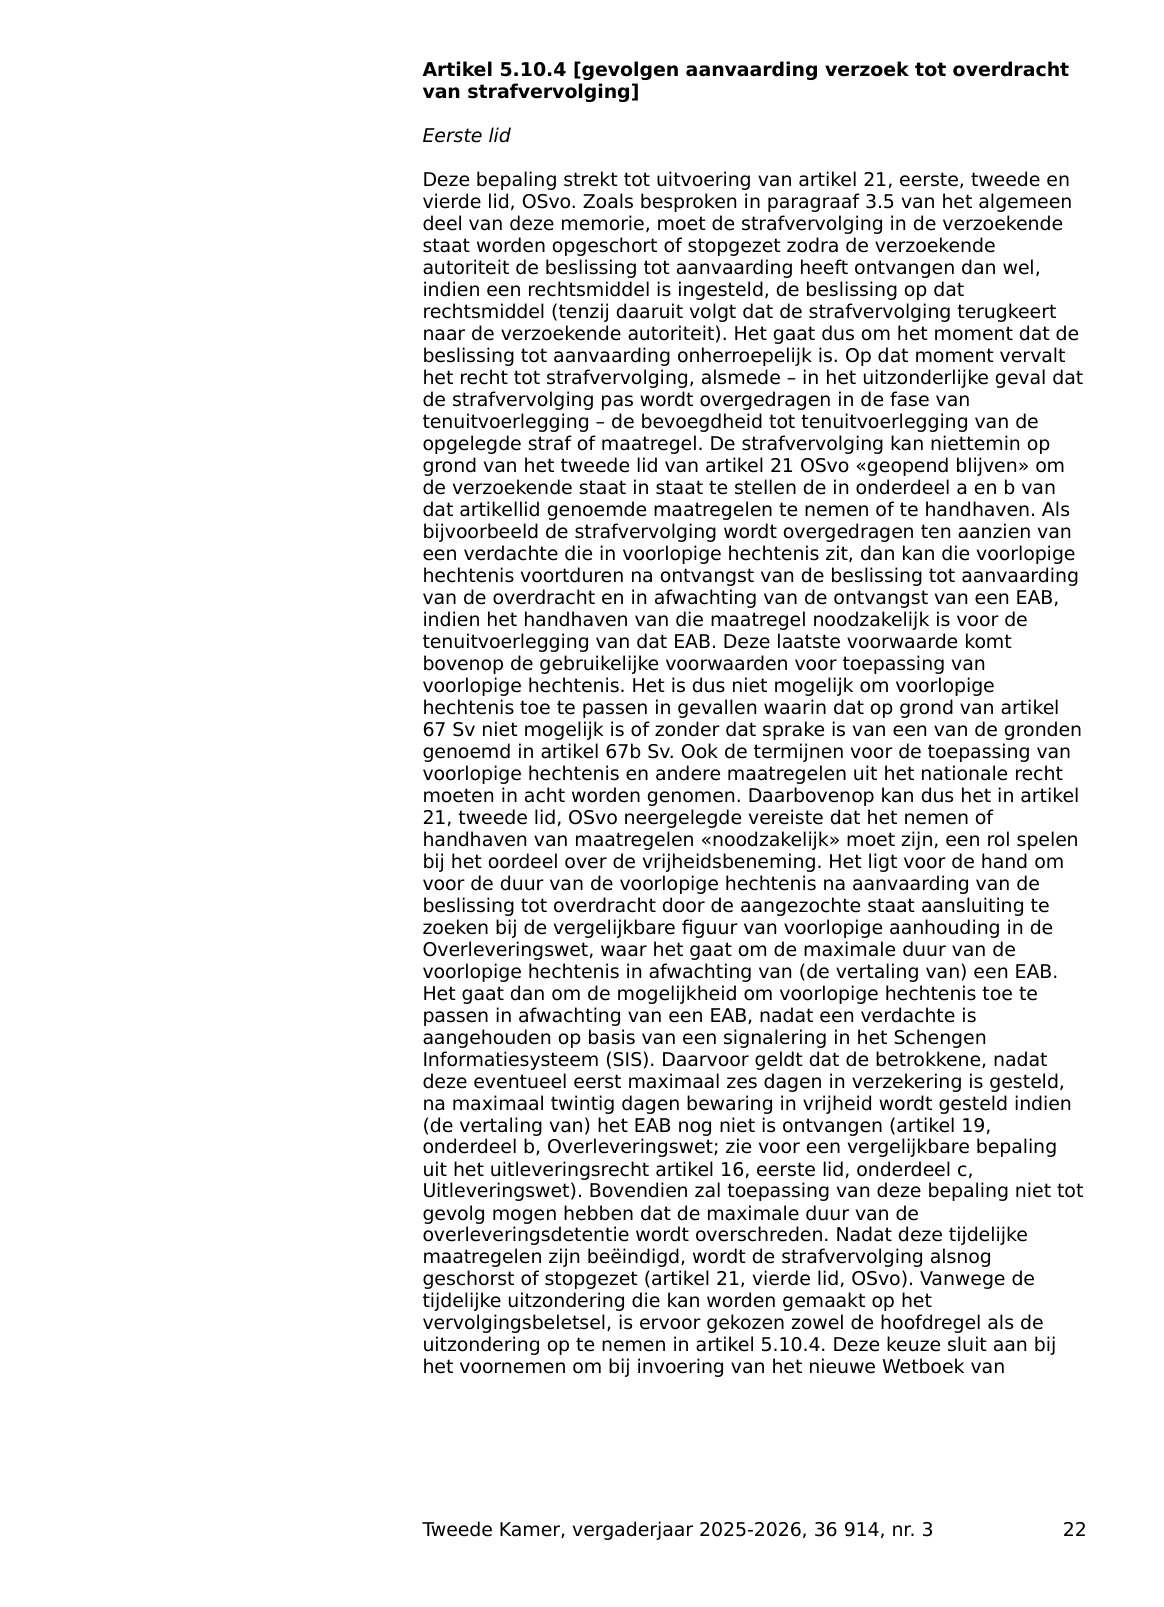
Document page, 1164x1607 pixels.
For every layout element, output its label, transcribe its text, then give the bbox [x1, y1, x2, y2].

subtitle Artikel 5.10.4 [gevolgen aanvaarding verzoek tot overdracht van strafvervolging] [422, 59, 1087, 103]
text Deze bepaling strekt tot uitvoering van artikel 21, eerste, tweede en vierde lid, OSvo. Zoals besproken in paragraaf 3.5 van het algemeen deel van deze memorie, moet de strafvervolging in de verzoekende staat worden opgeschort of stopgezet zodra de verzoekende autoriteit de beslissing tot aanvaarding heeft ontvangen dan wel, indien een rechtsmiddel is ingesteld, de beslissing op dat rechtsmiddel (tenzij daaruit volgt dat de strafvervolging terugkeert naar de verzoekende autoriteit). Het gaat dus om het moment dat de beslissing tot aanvaarding onherroepelijk is. Op dat moment vervalt het recht tot strafvervolging, alsmede – in het uitzonderlijke geval dat de strafvervolging pas wordt overgedragen in de fase van tenuitvoerlegging – de bevoegdheid tot tenuitvoerlegging van de opgelegde straf of maatregel. De strafvervolging kan niettemin op grond van het tweede lid van artikel 21 OSvo «geopend blijven» om de verzoekende staat in staat te stellen de in onderdeel a en b van dat artikellid genoemde maatregelen te nemen of te handhaven. Als bijvoorbeeld de strafvervolging wordt overgedragen ten aanzien van een verdachte die in voorlopige hechtenis zit, dan kan die voorlopige hechtenis voortduren na ontvangst van de beslissing tot aanvaarding van de overdracht en in afwachting van de ontvangst van een EAB, indien het handhaven van die maatregel noodzakelijk is voor de tenuitvoerlegging van dat EAB. Deze laatste voorwaarde komt bovenop de gebruikelijke voorwaarden voor toepassing van voorlopige hechtenis. Het is dus niet mogelijk om voorlopige hechtenis toe te passen in gevallen waarin dat op grond van artikel 67 Sv niet mogelijk is of zonder dat sprake is van een van de gronden genoemd in artikel 67b Sv. Ook de termijnen voor de toepassing van voorlopige hechtenis en andere maatregelen uit het nationale recht moeten in acht worden genomen. Daarbovenop kan dus het in artikel 21, tweede lid, OSvo neergelegde vereiste dat het nemen of handhaven van maatregelen «noodzakelijk» moet zijn, een rol spelen bij het oordeel over de vrijheidsbeneming. Het ligt voor de hand om voor de duur van de voorlopige hechtenis na aanvaarding van de beslissing tot overdracht door de aangezochte staat aansluiting te zoeken bij de vergelijkbare figuur van voorlopige aanhouding in de Overleveringswet, waar het gaat om de maximale duur van de voorlopige hechtenis in afwachting van (de vertaling van) een EAB. Het gaat dan om de mogelijkheid om voorlopige hechtenis toe te passen in afwachting van een EAB, nadat een verdachte is aangehouden op basis van een signalering in het Schengen Informatiesysteem (SIS). Daarvoor geldt dat de betrokkene, nadat deze eventueel eerst maximaal zes dagen in verzekering is gesteld, na maximaal twintig dagen bewaring in vrijheid wordt gesteld indien (de vertaling van) het EAB nog niet is ontvangen (artikel 19, onderdeel b, Overleveringswet; zie voor een vergelijkbare bepaling uit het uitleveringsrecht artikel 16, eerste lid, onderdeel c, Uitleveringswet). Bovendien zal toepassing van deze bepaling niet tot gevolg mogen hebben dat de maximale duur van de overleveringsdetentie wordt overschreden. Nadat deze tijdelijke maatregelen zijn beëindigd, wordt de strafvervolging alsnog geschorst of stopgezet (artikel 21, vierde lid, OSvo). Vanwege de tijdelijke uitzondering die kan worden gemaakt op het vervolgingsbeletsel, is ervoor gekozen zowel de hoofdregel als de uitzondering op te nemen in artikel 5.10.4. Deze keuze sluit aan bij het voornemen om bij invoering van het nieuwe Wetboek van [422, 169, 1087, 1378]
subtitle Eerste lid [422, 125, 1087, 147]
